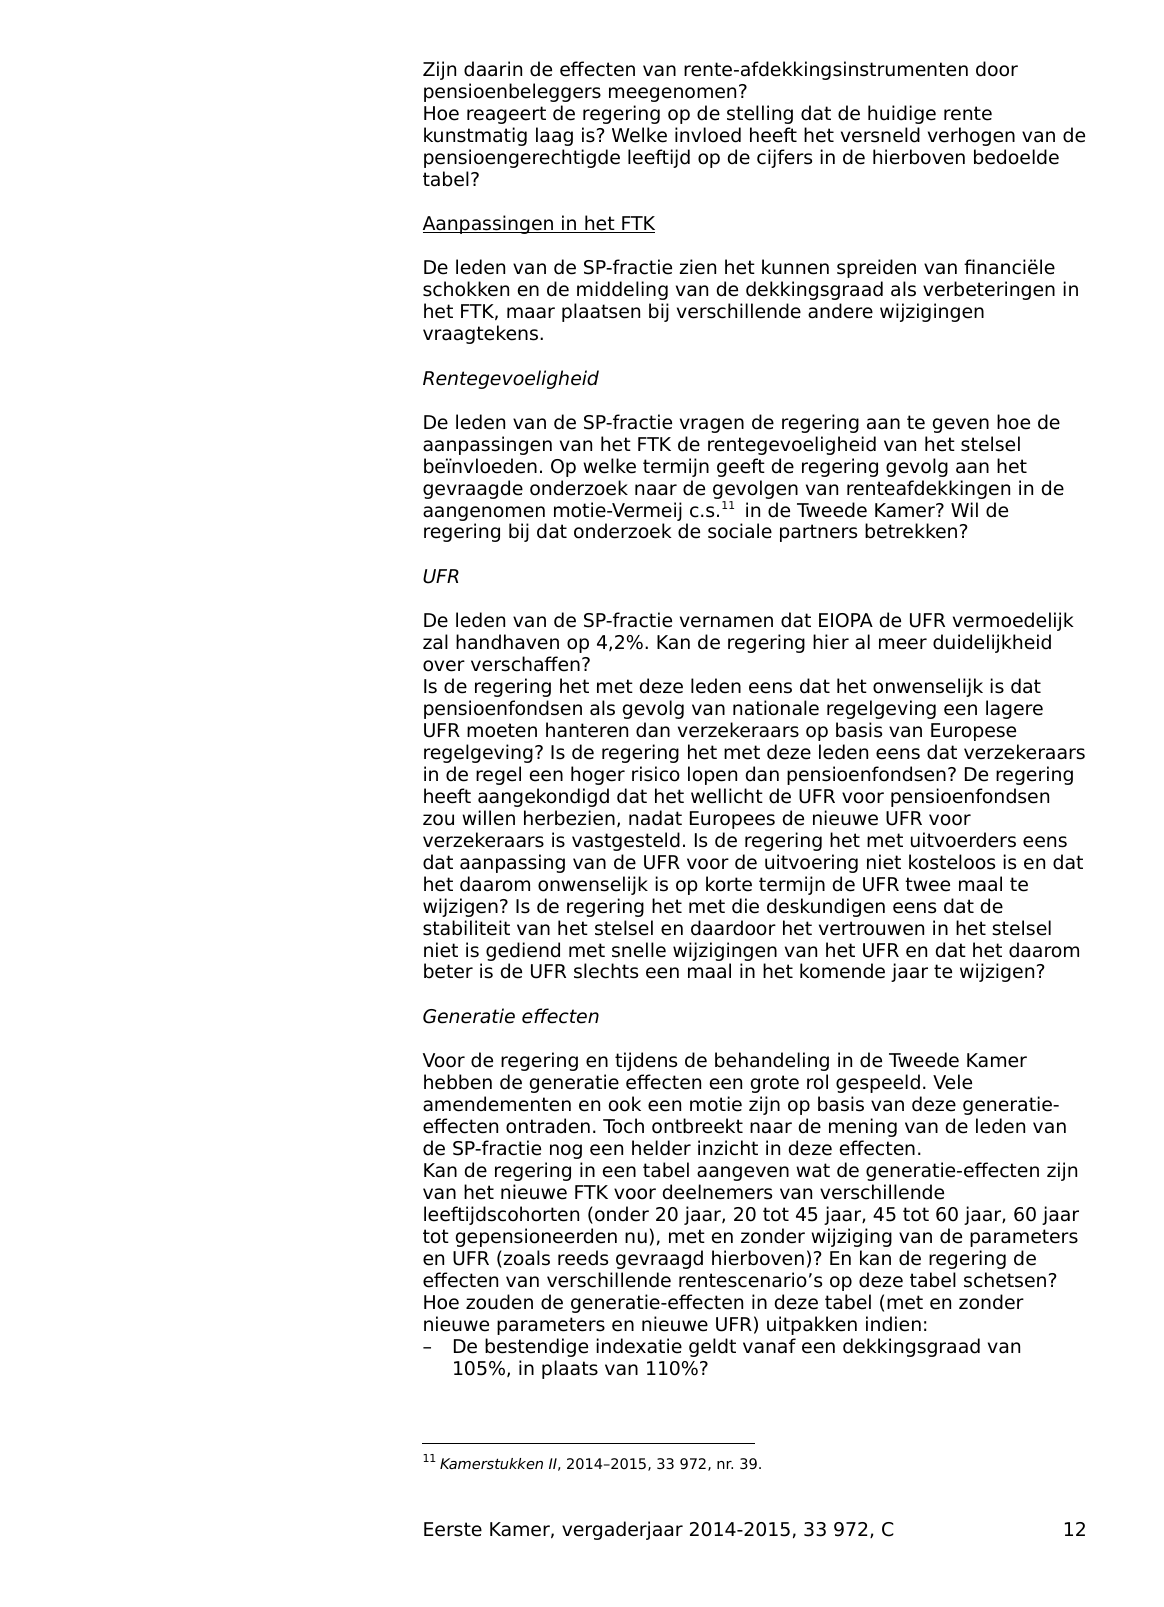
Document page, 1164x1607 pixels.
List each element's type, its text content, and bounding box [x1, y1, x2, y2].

text Hoe zouden de generatie-effecten in deze tabel (met en zonder nieuwe parameters en nieuwe UFR) uitpakken indien: [422, 1292, 1087, 1336]
text De leden van de SP-fractie vragen de regering aan te geven hoe de aanpassingen van het FTK de rentegevoeligheid van het stelsel beïnvloeden. Op welke termijn geeft de regering gevolg aan het gevraagde onderzoek naar de gevolgen van renteafdekkingen in de aangenomen motie-Vermeij c.s. in de Tweede Kamer? Wil de regering bij dat onderzoek de sociale partners betrekken? [422, 412, 1087, 543]
subtitle UFR [422, 566, 1087, 588]
subtitle Rentegevoeligheid [422, 367, 1087, 389]
text Kamerstukken II, 2014–2015, 33 972, nr. 39. [422, 1452, 1087, 1474]
text De leden van de SP-fractie zien het kunnen spreiden van financiële schokken en de middeling van de dekkingsgraad als verbeteringen in het FTK, maar plaatsen bij verschillende andere wijzigingen vraagtekens. [422, 257, 1087, 345]
text – De bestendige indexatie geldt vanaf een dekkingsgraad van 105%, in plaats van 110%? [422, 1336, 1087, 1379]
text De leden van de SP-fractie vernamen dat EIOPA de UFR vermoedelijk zal handhaven op 4,2%. Kan de regering hier al meer duidelijkheid over verschaffen? [422, 610, 1087, 676]
text Zijn daarin de effecten van rente-afdekkingsinstrumenten door pensioenbeleggers meegenomen? [422, 59, 1087, 103]
text Is de regering het met deze leden eens dat het onwenselijk is dat pensioenfondsen als gevolg van nationale regelgeving een lagere UFR moeten hanteren dan verzekeraars op basis van Europese regelgeving? Is de regering het met deze leden eens dat verzekeraars in de regel een hoger risico lopen dan pensioenfondsen? De regering heeft aangekondigd dat het wellicht de UFR voor pensioenfondsen zou willen herbezien, nadat Europees de nieuwe UFR voor verzekeraars is vastgesteld. Is de regering het met uitvoerders eens dat aanpassing van de UFR voor de uitvoering niet kosteloos is en dat het daarom onwenselijk is op korte termijn de UFR twee maal te wijzigen? Is de regering het met die deskundigen eens dat de stabiliteit van het stelsel en daardoor het vertrouwen in het stelsel niet is gediend met snelle wijzigingen van het UFR en dat het daarom beter is de UFR slechts een maal in het komende jaar te wijzigen? [422, 676, 1087, 983]
text Voor de regering en tijdens de behandeling in de Tweede Kamer hebben de generatie effecten een grote rol gespeeld. Vele amendementen en ook een motie zijn op basis van deze generatie-effecten ontraden. Toch ontbreekt naar de mening van de leden van de SP-fractie nog een helder inzicht in deze effecten. [422, 1050, 1087, 1160]
subtitle Aanpassingen in het FTK [422, 213, 1087, 235]
subtitle Generatie effecten [422, 1006, 1087, 1028]
text Kan de regering in een tabel aangeven wat de generatie-effecten zijn van het nieuwe FTK voor deelnemers van verschillende leeftijdscohorten (onder 20 jaar, 20 tot 45 jaar, 45 tot 60 jaar, 60 jaar tot gepensioneerden nu), met en zonder wijziging van de parameters en UFR (zoals reeds gevraagd hierboven)? En kan de regering de effecten van verschillende rentescenario’s op deze tabel schetsen? [422, 1160, 1087, 1292]
text Hoe reageert de regering op de stelling dat de huidige rente kunstmatig laag is? Welke invloed heeft het versneld verhogen van de pensioengerechtigde leeftijd op de cijfers in de hierboven bedoelde tabel? [422, 103, 1087, 191]
